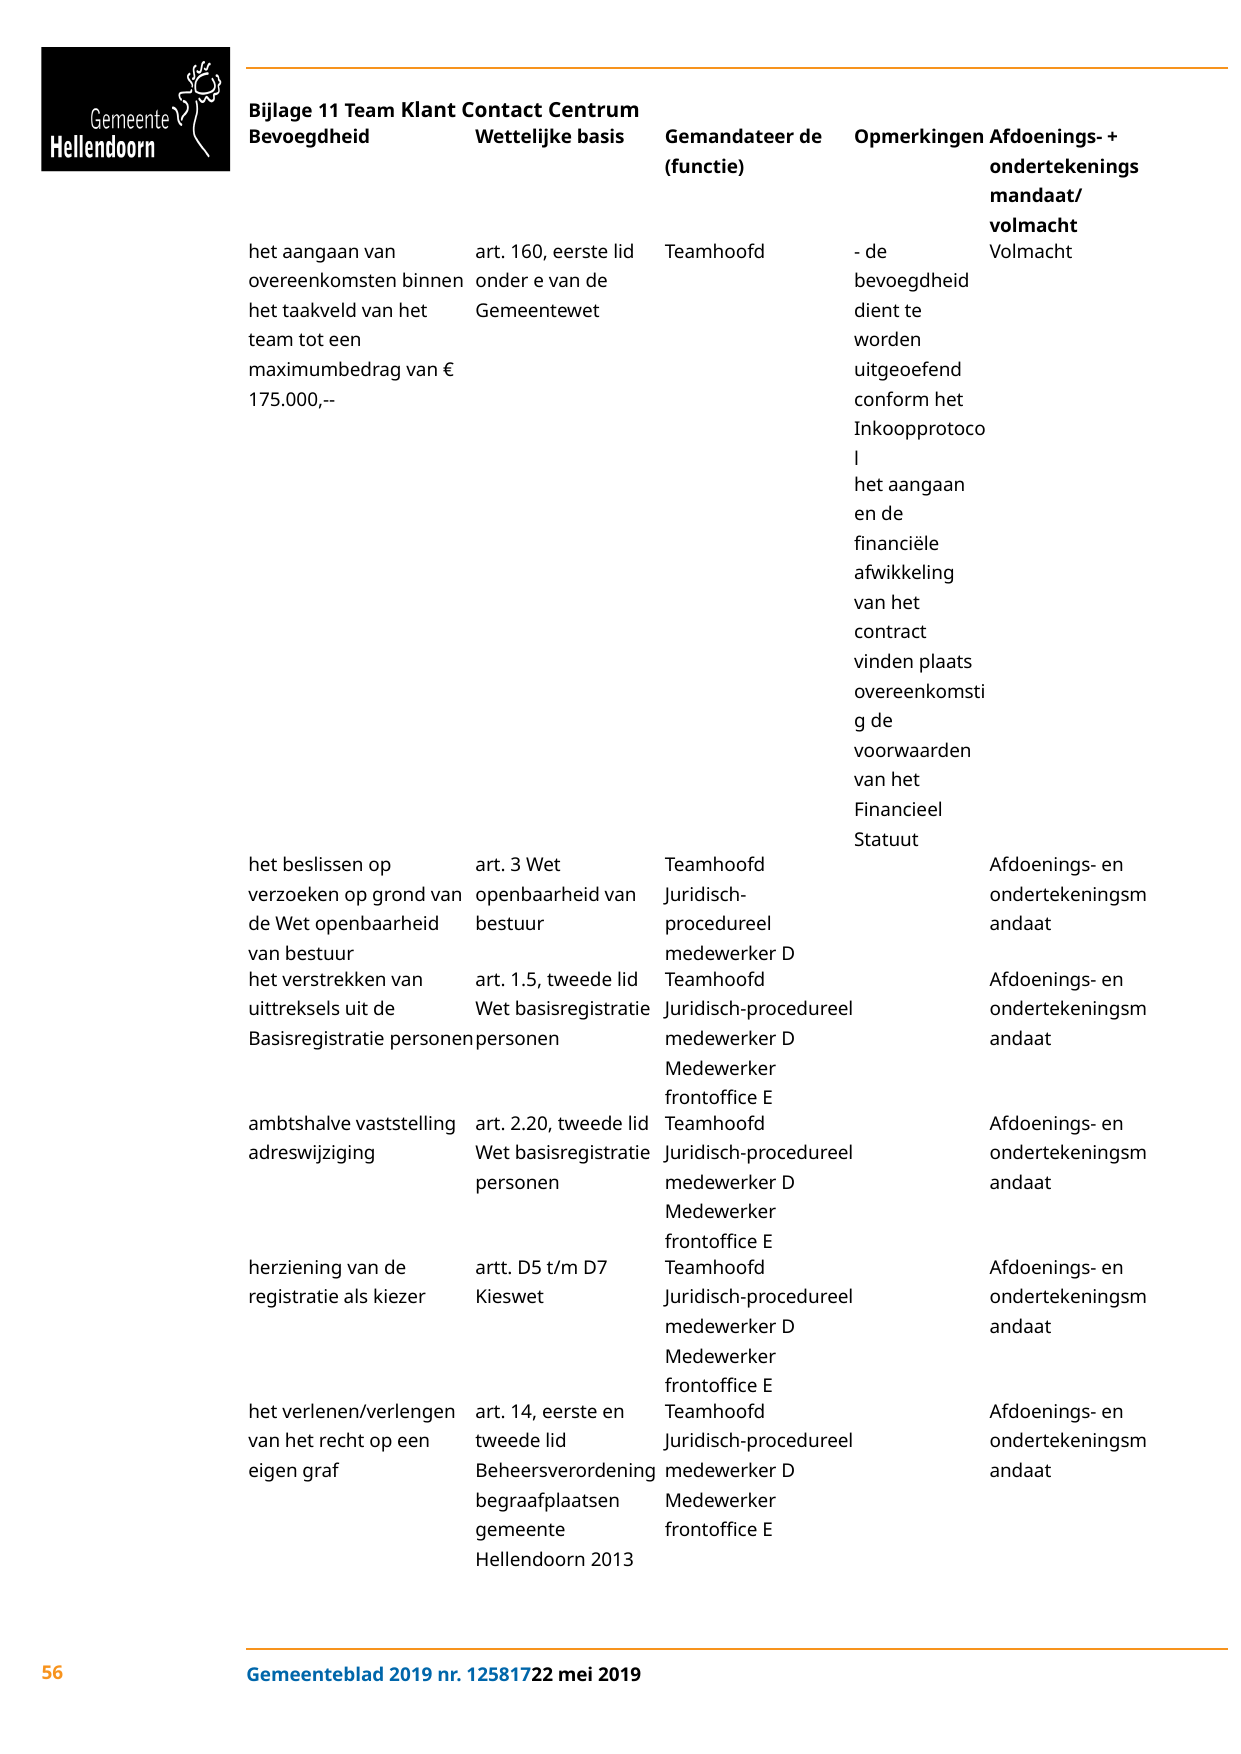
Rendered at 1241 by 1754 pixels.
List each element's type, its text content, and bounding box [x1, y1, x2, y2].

table_cell het aangaan van overeenkomsten binnen het taakveld van het team tot een maximumbedrag van € 175.000,-- [248, 238, 475, 851]
table_header Afdoenings- + ondertekeningsmandaat/ volmacht [989, 124, 1152, 238]
table_cell herziening van de registratie als kiezer [248, 1254, 475, 1398]
table_cell Afdoenings- en ondertekeningsmandaat [989, 851, 1152, 966]
table_cell [854, 1398, 989, 1572]
table_cell ambtshalve vaststelling adreswijziging [248, 1110, 475, 1254]
table_cell Teamhoofd Juridisch- procedureel medewerker D [665, 851, 854, 966]
table_cell [854, 851, 989, 966]
table_cell Afdoenings- en ondertekeningsmandaat [989, 1254, 1152, 1398]
table_cell art. 2.20, tweede lid Wet basisregistratie personen [475, 1110, 664, 1254]
table_cell art. 3 Wet openbaarheid van bestuur [475, 851, 664, 966]
table_cell Teamhoofd [665, 238, 854, 851]
table_cell - de bevoegdheid dient te worden uitgeoefend conform het Inkoopprotocol [854, 238, 989, 471]
table_cell Afdoenings- en ondertekeningsmandaat [989, 1398, 1152, 1572]
table_cell [854, 1110, 989, 1254]
picture [41, 47, 231, 172]
table_cell art. 1.5, tweede lid Wet basisregistratie personen [475, 966, 664, 1110]
table_cell [854, 1254, 989, 1398]
table_cell [854, 966, 989, 1110]
table_header Wettelijke basis [475, 124, 664, 238]
table_header Bevoegdheid [248, 124, 475, 238]
table_cell het aangaan en de financiële afwikkeling van het contract vinden plaats overeenkomstig de voorwaarden van het Financieel Statuut [854, 471, 989, 851]
table_cell Afdoenings- en ondertekeningsmandaat [989, 966, 1152, 1110]
table_header Gemandateer de (functie) [665, 124, 854, 238]
table_cell Teamhoofd Juridisch-procedureel medewerker D Medewerker frontoffice E [665, 1398, 854, 1572]
table_cell het beslissen op verzoeken op grond van de Wet openbaarheid van bestuur [248, 851, 475, 966]
table_cell Teamhoofd Juridisch-procedureel medewerker D Medewerker frontoffice E [665, 1110, 854, 1254]
table_cell artt. D5 t/m D7 Kieswet [475, 1254, 664, 1398]
table_cell Teamhoofd Juridisch-procedureel medewerker D Medewerker frontoffice E [665, 1254, 854, 1398]
table_cell art. 14, eerste en tweede lid Beheersverordening begraafplaatsen gemeente Hellendoorn 2013 [475, 1398, 664, 1572]
table_cell art. 160, eerste lid onder e van de Gemeentewet [475, 238, 664, 851]
table_cell het verlenen/verlengen van het recht op een eigen graf [248, 1398, 475, 1572]
table_header Opmerkingen [854, 124, 989, 238]
table_cell Afdoenings- en ondertekeningsmandaat [989, 1110, 1152, 1254]
table_cell Volmacht [989, 238, 1152, 851]
table_cell het verstrekken van uittreksels uit de Basisregistratie personen [248, 966, 475, 1110]
text Bijlage 11 Team Klant Contact Centrum [248, 95, 1152, 123]
table_cell Teamhoofd Juridisch-procedureel medewerker D Medewerker frontoffice E [665, 966, 854, 1110]
